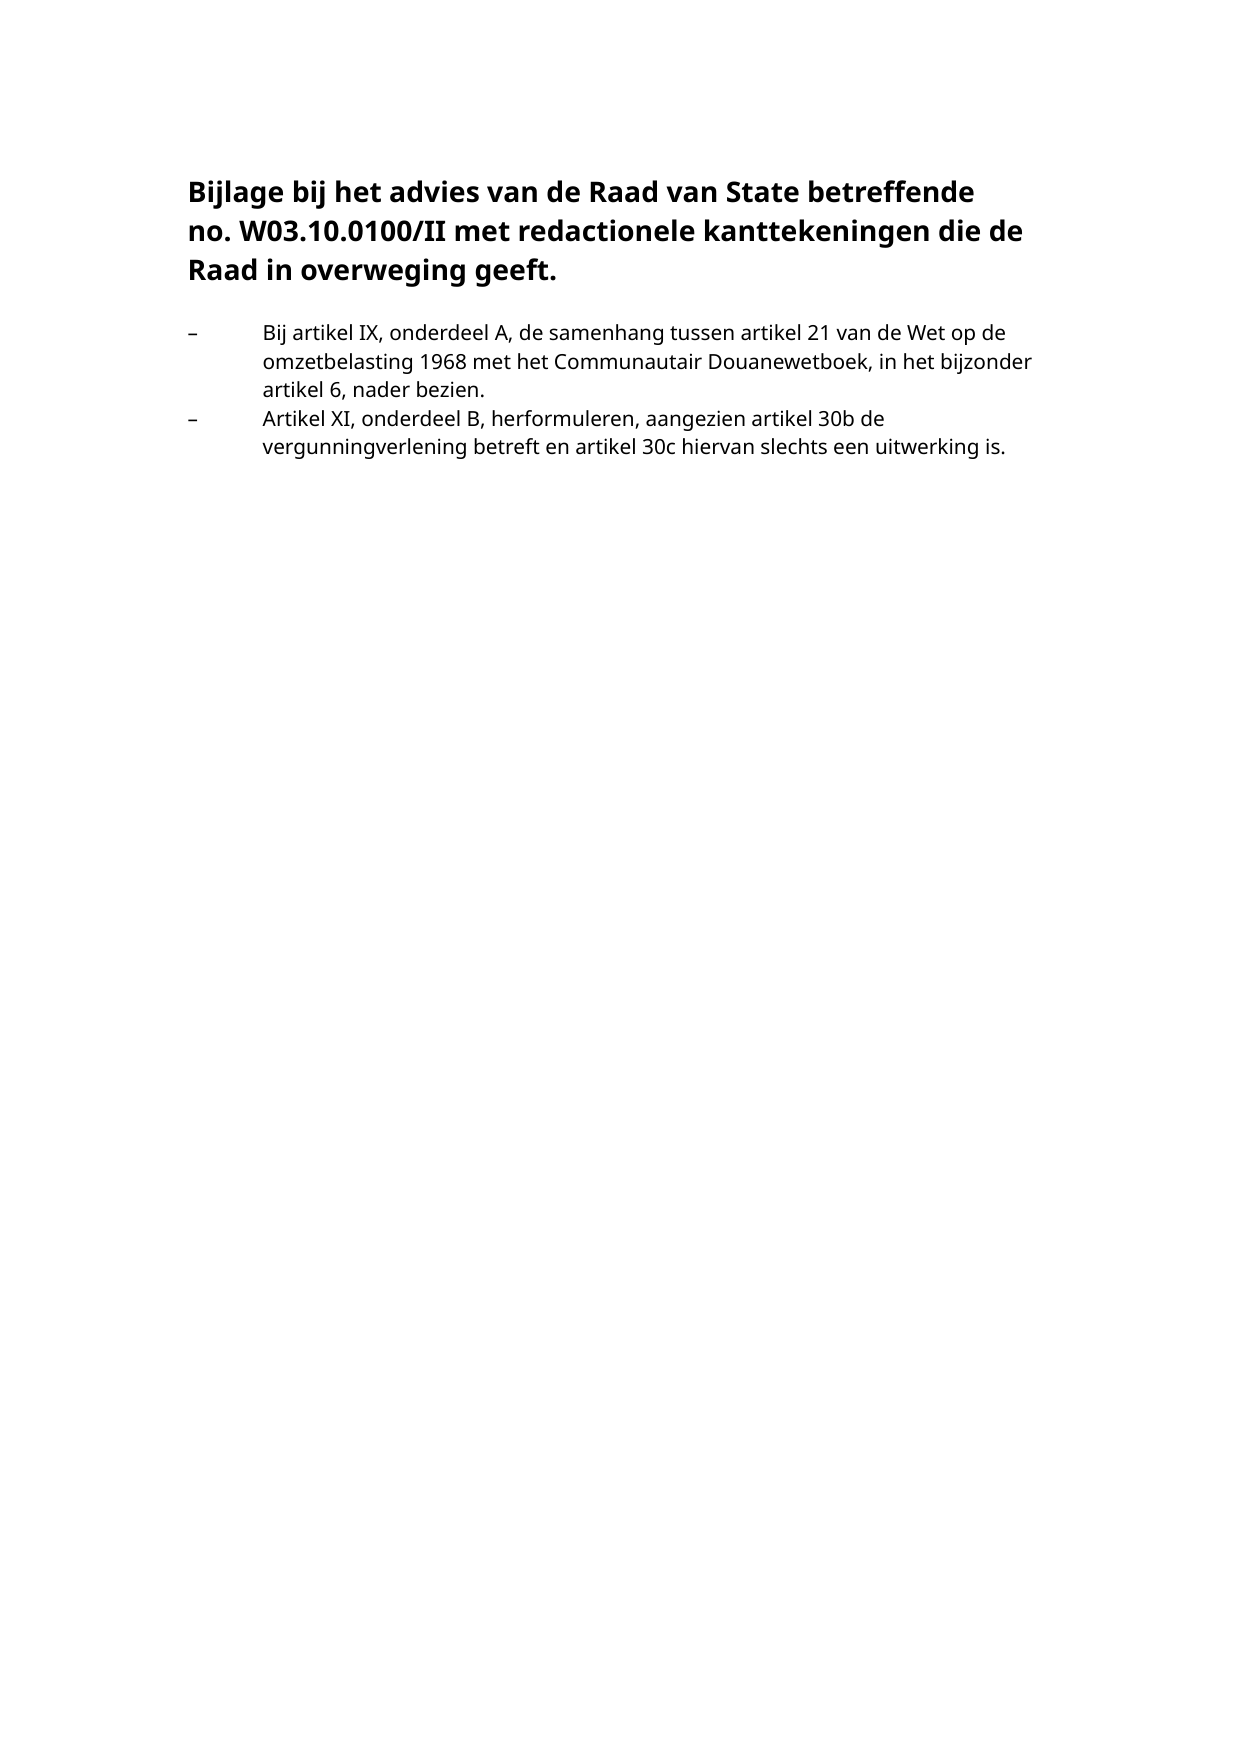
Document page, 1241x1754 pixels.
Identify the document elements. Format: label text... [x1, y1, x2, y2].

subtitle Bijlage bij het advies van de Raad van State betreffende no. W03.10.0100/II met redactionele kanttekeningen die de Raad in overweging geeft. [187, 172, 1053, 288]
list Artikel XI, onderdeel B, herformuleren, aangezien artikel 30b de vergunningverlening betreft en artikel 30c hiervan slechts een uitwerking is. [187, 404, 1053, 461]
list Bij artikel IX, onderdeel A, de samenhang tussen artikel 21 van de Wet op de omzetbelasting 1968 met het Communautair Douanewetboek, in het bijzonder artikel 6, nader bezien. [187, 318, 1053, 404]
